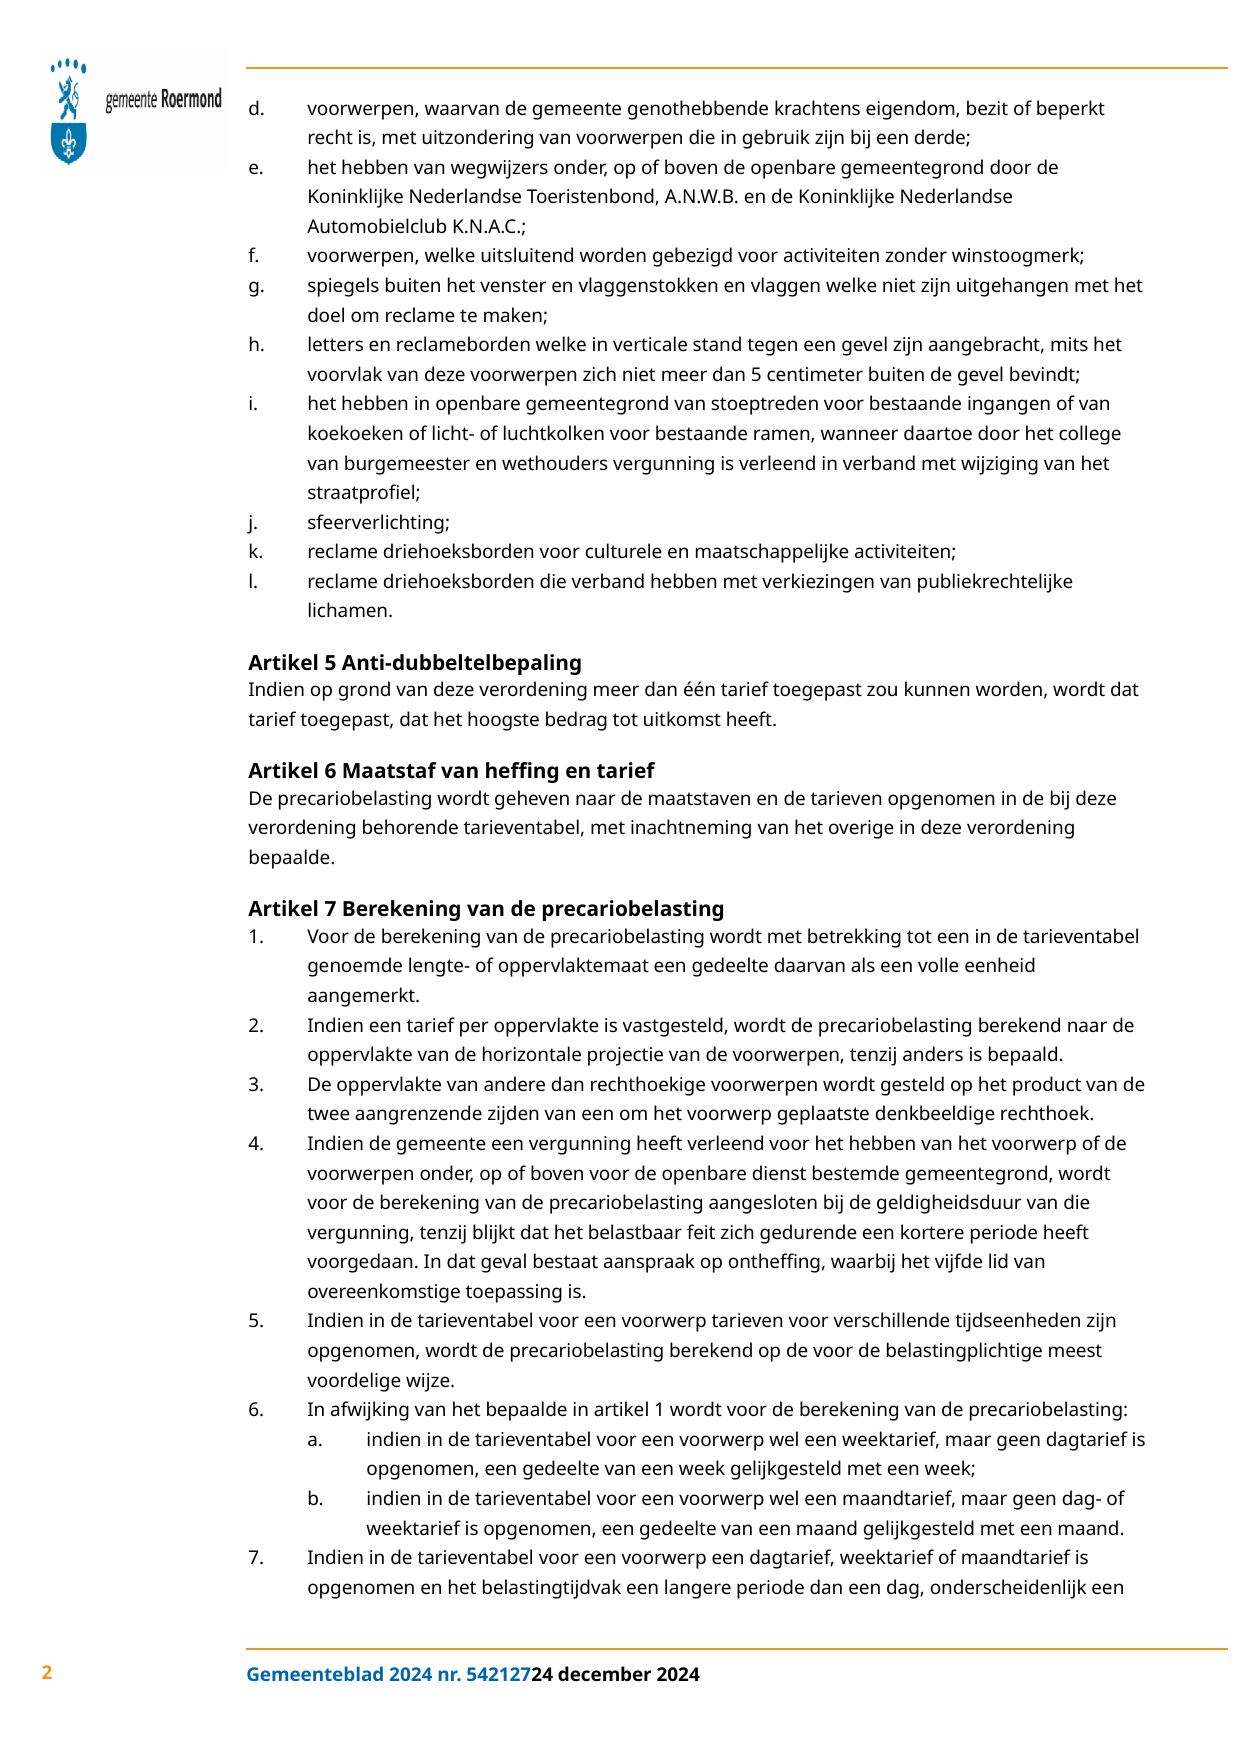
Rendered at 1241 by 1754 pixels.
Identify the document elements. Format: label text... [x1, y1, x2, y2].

list voorwerpen, waarvan de gemeente genothebbende krachtens eigendom, bezit of beperkt recht is, met uitzondering van voorwerpen die in gebruik zijn bij een derde; [248, 95, 1152, 150]
list Indien in de tarieventabel voor een voorwerp tarieven voor verschillende tijdseenheden zijn opgenomen, wordt de precariobelasting berekend op de voor de belastingplichtige meest voordelige wijze. [248, 1308, 1152, 1392]
text De precariobelasting wordt geheven naar de maatstaven en de tarieven opgenomen in de bij deze verordening behorende tarieventabel, met inachtneming van het overige in deze verordening bepaalde. [248, 785, 1152, 870]
list reclame driehoeksborden die verband hebben met verkiezingen van publiekrechtelijke lichamen. [248, 568, 1152, 623]
list sfeerverlichting; [248, 509, 1152, 535]
list Indien een tarief per oppervlakte is vastgesteld, wordt de precariobelasting berekend naar de oppervlakte van de horizontale projectie van de voorwerpen, tenzij anders is bepaald. [248, 1012, 1152, 1067]
list Indien de gemeente een vergunning heeft verleend voor het hebben van het voorwerp of de voorwerpen onder, op of boven voor de openbare dienst bestemde gemeentegrond, wordt voor de berekening van de precariobelasting aangesloten bij de geldigheidsduur van die vergunning, tenzij blijkt dat het belastbaar feit zich gedurende een kortere periode heeft voorgedaan. In dat geval bestaat aanspraak op ontheffing, waarbij het vijfde lid van overeenkomstige toepassing is. [248, 1130, 1152, 1304]
list Indien in de tarieventabel voor een voorwerp een dagtarief, weektarief of maandtarief is opgenomen en het belastingtijdvak een langere periode dan een dag, onderscheidenlijk een [248, 1544, 1152, 1599]
list voorwerpen, welke uitsluitend worden gebezigd voor activiteiten zonder winstoogmerk; [248, 243, 1152, 268]
list De oppervlakte van andere dan rechthoekige voorwerpen wordt gesteld op het product van de twee aangrenzende zijden van een om het voorwerp geplaatste denkbeeldige rechthoek. [248, 1071, 1152, 1126]
list spiegels buiten het venster en vlaggenstokken en vlaggen welke niet zijn uitgehangen met het doel om reclame te maken; [248, 272, 1152, 328]
list reclame driehoeksborden voor culturele en maatschappelijke activiteiten; [248, 538, 1152, 564]
list het hebben in openbare gemeentegrond van stoeptreden voor bestaande ingangen of van koekoeken of licht- of luchtkolken voor bestaande ramen, wanneer daartoe door het college van burgemeester en wethouders vergunning is verleend in verband met wijziging van het straatprofiel; [248, 391, 1152, 505]
list In afwijking van het bepaalde in artikel 1 wordt voor de berekening van de precariobelasting: [248, 1396, 1152, 1422]
text Indien op grond van deze verordening meer dan één tarief toegepast zou kunnen worden, wordt dat tarief toegepast, dat het hoogste bedrag tot uitkomst heeft. [248, 677, 1152, 732]
list Voor de berekening van de precariobelasting wordt met betrekking tot een in de tarieventabel genoemde lengte- of oppervlaktemaat een gedeelte daarvan als een volle eenheid aangemerkt. [248, 923, 1152, 1008]
list letters en reclameborden welke in verticale stand tegen een gevel zijn aangebracht, mits het voorvlak van deze voorwerpen zich niet meer dan 5 centimeter buiten de gevel bevindt; [248, 331, 1152, 387]
text Artikel 5 Anti-dubbeltelbepaling [248, 648, 1152, 677]
text Artikel 6 Maatstaf van heffing en tarief [248, 757, 1152, 785]
picture [41, 47, 231, 172]
list het hebben van wegwijzers onder, op of boven de openbare gemeentegrond door de Koninklijke Nederlandse Toeristenbond, A.N.W.B. en de Koninklijke Nederlandse Automobielclub K.N.A.C.; [248, 154, 1152, 239]
text Artikel 7 Berekening van de precariobelasting [248, 894, 1152, 923]
list indien in de tarieventabel voor een voorwerp wel een weektarief, maar geen dagtarief is opgenomen, een gedeelte van een week gelijkgesteld met een week; [307, 1426, 1152, 1481]
list indien in de tarieventabel voor een voorwerp wel een maandtarief, maar geen dag- of weektarief is opgenomen, een gedeelte van een maand gelijkgesteld met een maand. [307, 1485, 1152, 1540]
